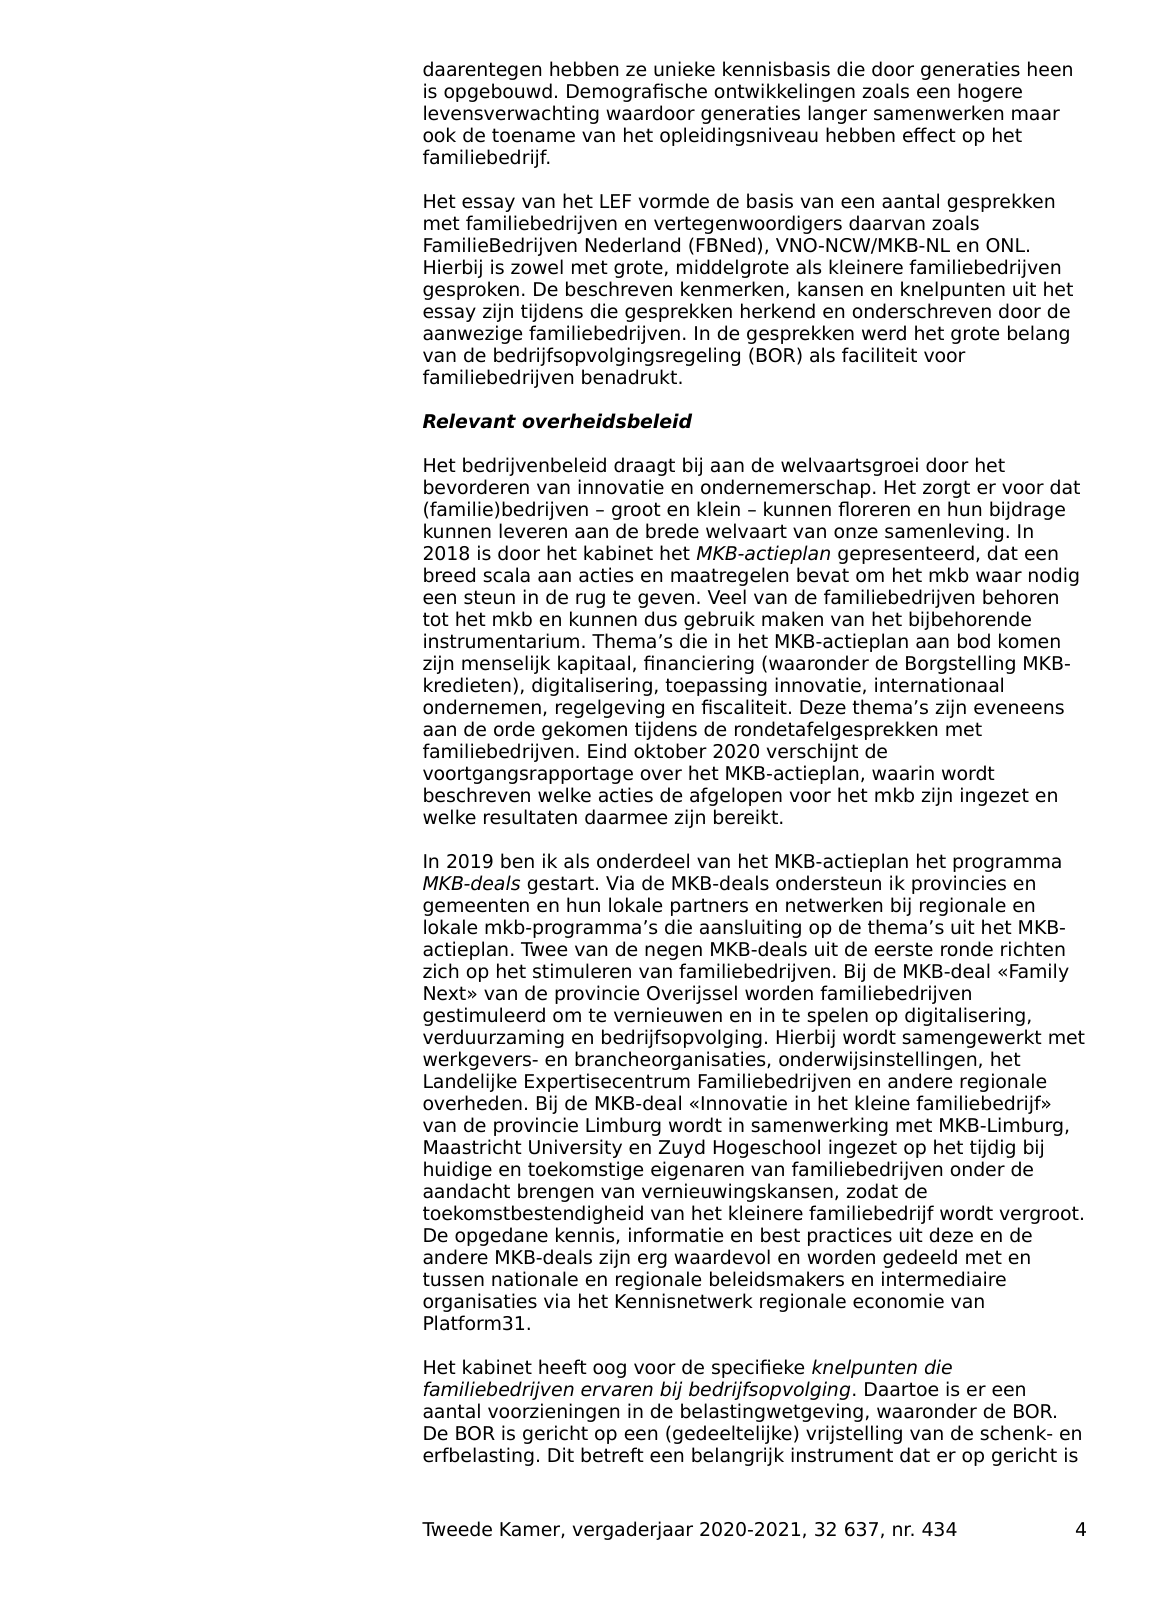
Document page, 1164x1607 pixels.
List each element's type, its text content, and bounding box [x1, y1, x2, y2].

text Het essay van het LEF vormde de basis van een aantal gesprekken met familiebedrijven en vertegenwoordigers daarvan zoals FamilieBedrijven Nederland (FBNed), VNO-NCW/MKB-NL en ONL. Hierbij is zowel met grote, middelgrote als kleinere familiebedrijven gesproken. De beschreven kenmerken, kansen en knelpunten uit het essay zijn tijdens die gesprekken herkend en onderschreven door de aanwezige familiebedrijven. In de gesprekken werd het grote belang van de bedrijfsopvolgingsregeling (BOR) als faciliteit voor familiebedrijven benadrukt. [422, 191, 1087, 389]
text daarentegen hebben ze unieke kennisbasis die door generaties heen is opgebouwd. Demografische ontwikkelingen zoals een hogere levensverwachting waardoor generaties langer samenwerken maar ook de toename van het opleidingsniveau hebben effect op het familiebedrijf. [422, 59, 1087, 169]
text In 2019 ben ik als onderdeel van het MKB-actieplan het programma MKB-deals gestart. Via de MKB-deals ondersteun ik provincies en gemeenten en hun lokale partners en netwerken bij regionale en lokale mkb-programma’s die aansluiting op de thema’s uit het MKB-actieplan. Twee van de negen MKB-deals uit de eerste ronde richten zich op het stimuleren van familiebedrijven. Bij de MKB-deal «Family Next» van de provincie Overijssel worden familiebedrijven gestimuleerd om te vernieuwen en in te spelen op digitalisering, verduurzaming en bedrijfsopvolging. Hierbij wordt samengewerkt met werkgevers- en brancheorganisaties, onderwijsinstellingen, het Landelijke Expertisecentrum Familiebedrijven en andere regionale overheden. Bij de MKB-deal «Innovatie in het kleine familiebedrijf» van de provincie Limburg wordt in samenwerking met MKB-Limburg, Maastricht University en Zuyd Hogeschool ingezet op het tijdig bij huidige en toekomstige eigenaren van familiebedrijven onder de aandacht brengen van vernieuwingskansen, zodat de toekomstbestendigheid van het kleinere familiebedrijf wordt vergroot. De opgedane kennis, informatie en best practices uit deze en de andere MKB-deals zijn erg waardevol en worden gedeeld met en tussen nationale en regionale beleidsmakers en intermediaire organisaties via het Kennisnetwerk regionale economie van Platform31. [422, 851, 1087, 1335]
subtitle Relevant overheidsbeleid [422, 411, 1087, 433]
text Het bedrijvenbeleid draagt bij aan de welvaartsgroei door het bevorderen van innovatie en ondernemerschap. Het zorgt er voor dat (familie)bedrijven – groot en klein – kunnen floreren en hun bijdrage kunnen leveren aan de brede welvaart van onze samenleving. In 2018 is door het kabinet het MKB-actieplan gepresenteerd, dat een breed scala aan acties en maatregelen bevat om het mkb waar nodig een steun in de rug te geven. Veel van de familiebedrijven behoren tot het mkb en kunnen dus gebruik maken van het bijbehorende instrumentarium. Thema’s die in het MKB-actieplan aan bod komen zijn menselijk kapitaal, financiering (waaronder de Borgstelling MKB-kredieten), digitalisering, toepassing innovatie, internationaal ondernemen, regelgeving en fiscaliteit. Deze thema’s zijn eveneens aan de orde gekomen tijdens de rondetafelgesprekken met familiebedrijven. Eind oktober 2020 verschijnt de voortgangsrapportage over het MKB-actieplan, waarin wordt beschreven welke acties de afgelopen voor het mkb zijn ingezet en welke resultaten daarmee zijn bereikt. [422, 455, 1087, 829]
text Het kabinet heeft oog voor de specifieke knelpunten die familiebedrijven ervaren bij bedrijfsopvolging. Daartoe is er een aantal voorzieningen in de belastingwetgeving, waaronder de BOR. De BOR is gericht op een (gedeeltelijke) vrijstelling van de schenk- en erfbelasting. Dit betreft een belangrijk instrument dat er op gericht is [422, 1357, 1087, 1467]
